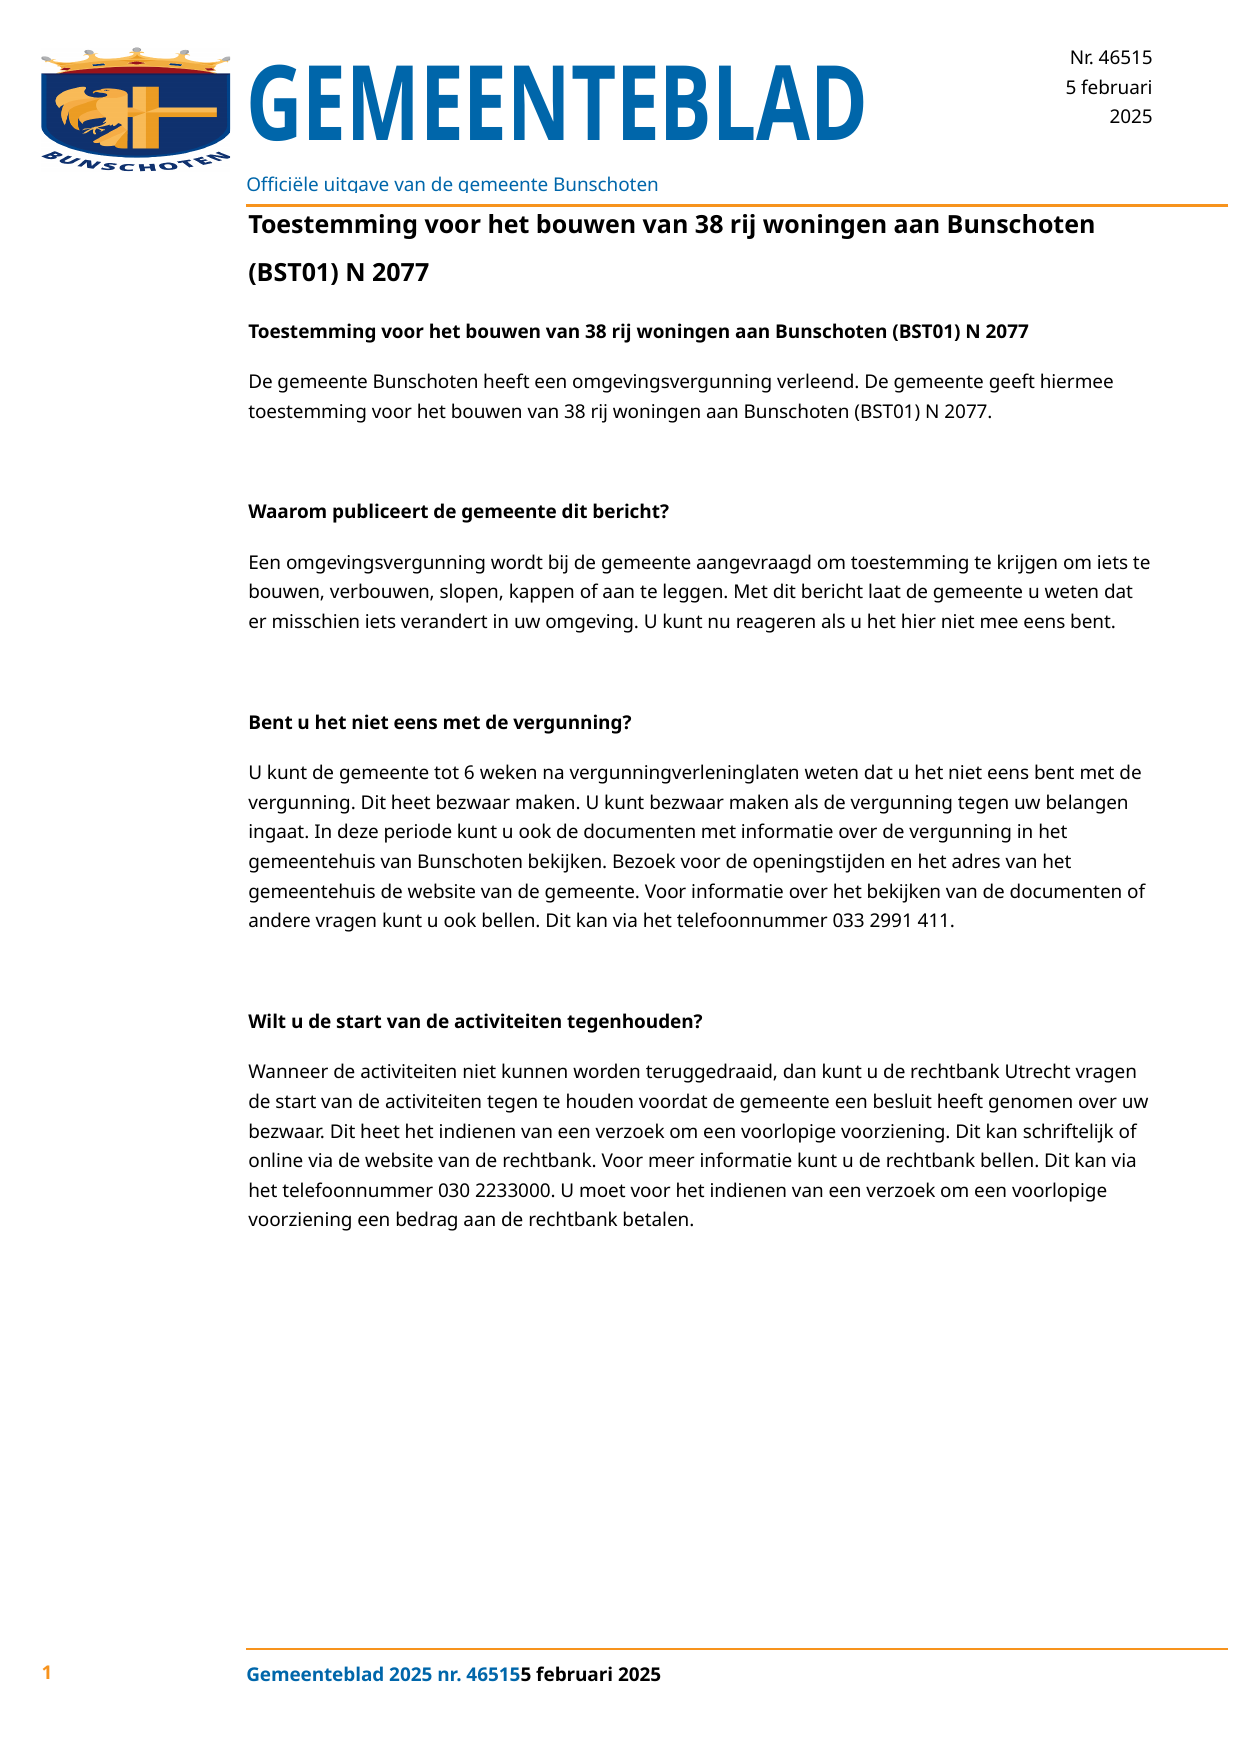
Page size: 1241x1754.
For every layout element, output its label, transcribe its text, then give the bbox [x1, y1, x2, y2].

text U kunt de gemeente tot 6 weken na vergunningverleninglaten weten dat u het niet eens bent met de vergunning. Dit heet bezwaar maken. U kunt bezwaar maken als de vergunning tegen uw belangen ingaat. In deze periode kunt u ook de documenten met informatie over de vergunning in het gemeentehuis van Bunschoten bekijken. Bezoek voor de openingstijden en het adres van het gemeentehuis de website van de gemeente. Voor informatie over het bekijken van de documenten of andere vragen kunt u ook bellen. Dit kan via het telefoonnummer 033 2991 411. [248, 759, 1152, 933]
text Wanneer de activiteiten niet kunnen worden teruggedraaid, dan kunt u de rechtbank Utrecht vragen de start van de activiteiten tegen te houden voordat de gemeente een besluit heeft genomen over uw bezwaar. Dit heet het indienen van een verzoek om een voorlopige voorziening. Dit kan schriftelijk of online via de website van de rechtbank. Voor meer informatie kunt u de rechtbank bellen. Dit kan via het telefoonnummer 030 2233000. U moet voor het indienen van een verzoek om een voorlopige voorziening een bedrag aan de rechtbank betalen. [248, 1059, 1152, 1232]
text Een omgevingsvergunning wordt bij de gemeente aangevraagd om toestemming te krijgen om iets te bouwen, verbouwen, slopen, kappen of aan te leggen. Met dit bericht laat de gemeente u weten dat er misschien iets verandert in uw omgeving. U kunt nu reageren als u het hier niet mee eens bent. [248, 549, 1152, 634]
text Toestemming voor het bouwen van 38 rij woningen aan Bunschoten (BST01) N 2077 [248, 318, 1152, 344]
picture [41, 47, 231, 172]
text De gemeente Bunschoten heeft een omgevingsvergunning verleend. De gemeente geeft hiermee toestemming voor het bouwen van 38 rij woningen aan Bunschoten (BST01) N 2077. [248, 368, 1152, 424]
text Toestemming voor het bouwen van 38 rij woningen aan Bunschoten (BST01) N 2077 [248, 207, 1152, 288]
text Wilt u de start van de activiteiten tegenhouden? [248, 1008, 1152, 1034]
text Waarom publiceert de gemeente dit bericht? [248, 499, 1152, 524]
text Bent u het niet eens met de vergunning? [248, 709, 1152, 735]
